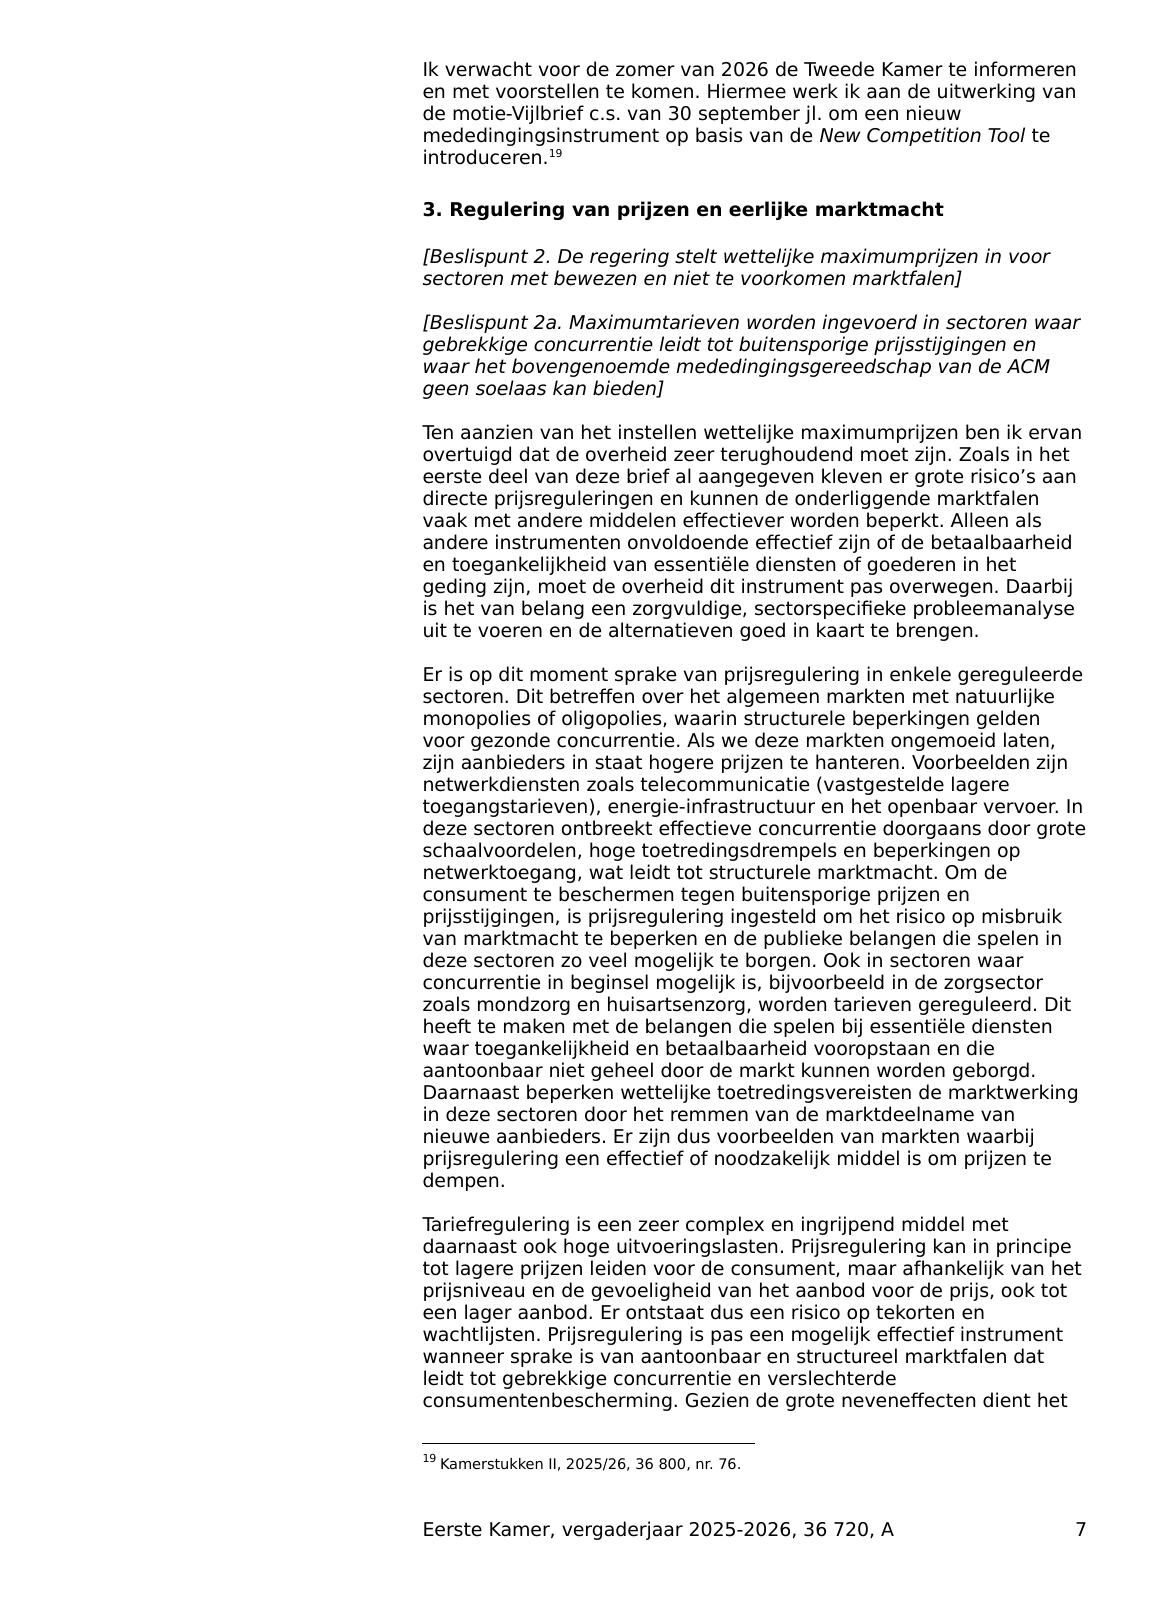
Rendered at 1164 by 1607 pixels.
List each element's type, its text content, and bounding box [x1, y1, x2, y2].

text Ik verwacht voor de zomer van 2026 de Tweede Kamer te informeren en met voorstellen te komen. Hiermee werk ik aan de uitwerking van de motie-Vijlbrief c.s. van 30 september jl. om een nieuw mededingingsinstrument op basis van de New Competition Tool te introduceren. [422, 59, 1087, 169]
subtitle [Beslispunt 2a. Maximumtarieven worden ingevoerd in sectoren waar gebrekkige concurrentie leidt tot buitensporige prijsstijgingen en waar het bovengenoemde mededingingsgereedschap van de ACM geen soelaas kan bieden] [422, 312, 1087, 400]
text Kamerstukken II, 2025/26, 36 800, nr. 76. [422, 1452, 1087, 1474]
text Er is op dit moment sprake van prijsregulering in enkele gereguleerde sectoren. Dit betreffen over het algemeen markten met natuurlijke monopolies of oligopolies, waarin structurele beperkingen gelden voor gezonde concurrentie. Als we deze markten ongemoeid laten, zijn aanbieders in staat hogere prijzen te hanteren. Voorbeelden zijn netwerkdiensten zoals telecommunicatie (vastgestelde lagere toegangstarieven), energie-infrastructuur en het openbaar vervoer. In deze sectoren ontbreekt effectieve concurrentie doorgaans door grote schaalvoordelen, hoge toetredingsdrempels en beperkingen op netwerktoegang, wat leidt tot structurele marktmacht. Om de consument te beschermen tegen buitensporige prijzen en prijsstijgingen, is prijsregulering ingesteld om het risico op misbruik van marktmacht te beperken en de publieke belangen die spelen in deze sectoren zo veel mogelijk te borgen. Ook in sectoren waar concurrentie in beginsel mogelijk is, bijvoorbeeld in de zorgsector zoals mondzorg en huisartsenzorg, worden tarieven gereguleerd. Dit heeft te maken met de belangen die spelen bij essentiële diensten waar toegankelijkheid en betaalbaarheid vooropstaan en die aantoonbaar niet geheel door de markt kunnen worden geborgd. Daarnaast beperken wettelijke toetredingsvereisten de marktwerking in deze sectoren door het remmen van de marktdeelname van nieuwe aanbieders. Er zijn dus voorbeelden van markten waarbij prijsregulering een effectief of noodzakelijk middel is om prijzen te dempen. [422, 664, 1087, 1192]
text Ten aanzien van het instellen wettelijke maximumprijzen ben ik ervan overtuigd dat de overheid zeer terughoudend moet zijn. Zoals in het eerste deel van deze brief al aangegeven kleven er grote risico’s aan directe prijsreguleringen en kunnen de onderliggende marktfalen vaak met andere middelen effectiever worden beperkt. Alleen als andere instrumenten onvoldoende effectief zijn of de betaalbaarheid en toegankelijkheid van essentiële diensten of goederen in het geding zijn, moet de overheid dit instrument pas overwegen. Daarbij is het van belang een zorgvuldige, sectorspecifieke probleemanalyse uit te voeren en de alternatieven goed in kaart te brengen. [422, 422, 1087, 642]
text Tariefregulering is een zeer complex en ingrijpend middel met daarnaast ook hoge uitvoeringslasten. Prijsregulering kan in principe tot lagere prijzen leiden voor de consument, maar afhankelijk van het prijsniveau en de gevoeligheid van het aanbod voor de prijs, ook tot een lager aanbod. Er ontstaat dus een risico op tekorten en wachtlijsten. Prijsregulering is pas een mogelijk effectief instrument wanneer sprake is van aantoonbaar en structureel marktfalen dat leidt tot gebrekkige concurrentie en verslechterde consumentenbescherming. Gezien de grote neveneffecten dient het [422, 1214, 1087, 1412]
subtitle 3. Regulering van prijzen en eerlijke marktmacht [422, 199, 1087, 221]
subtitle [Beslispunt 2. De regering stelt wettelijke maximumprijzen in voor sectoren met bewezen en niet te voorkomen marktfalen] [422, 246, 1087, 290]
